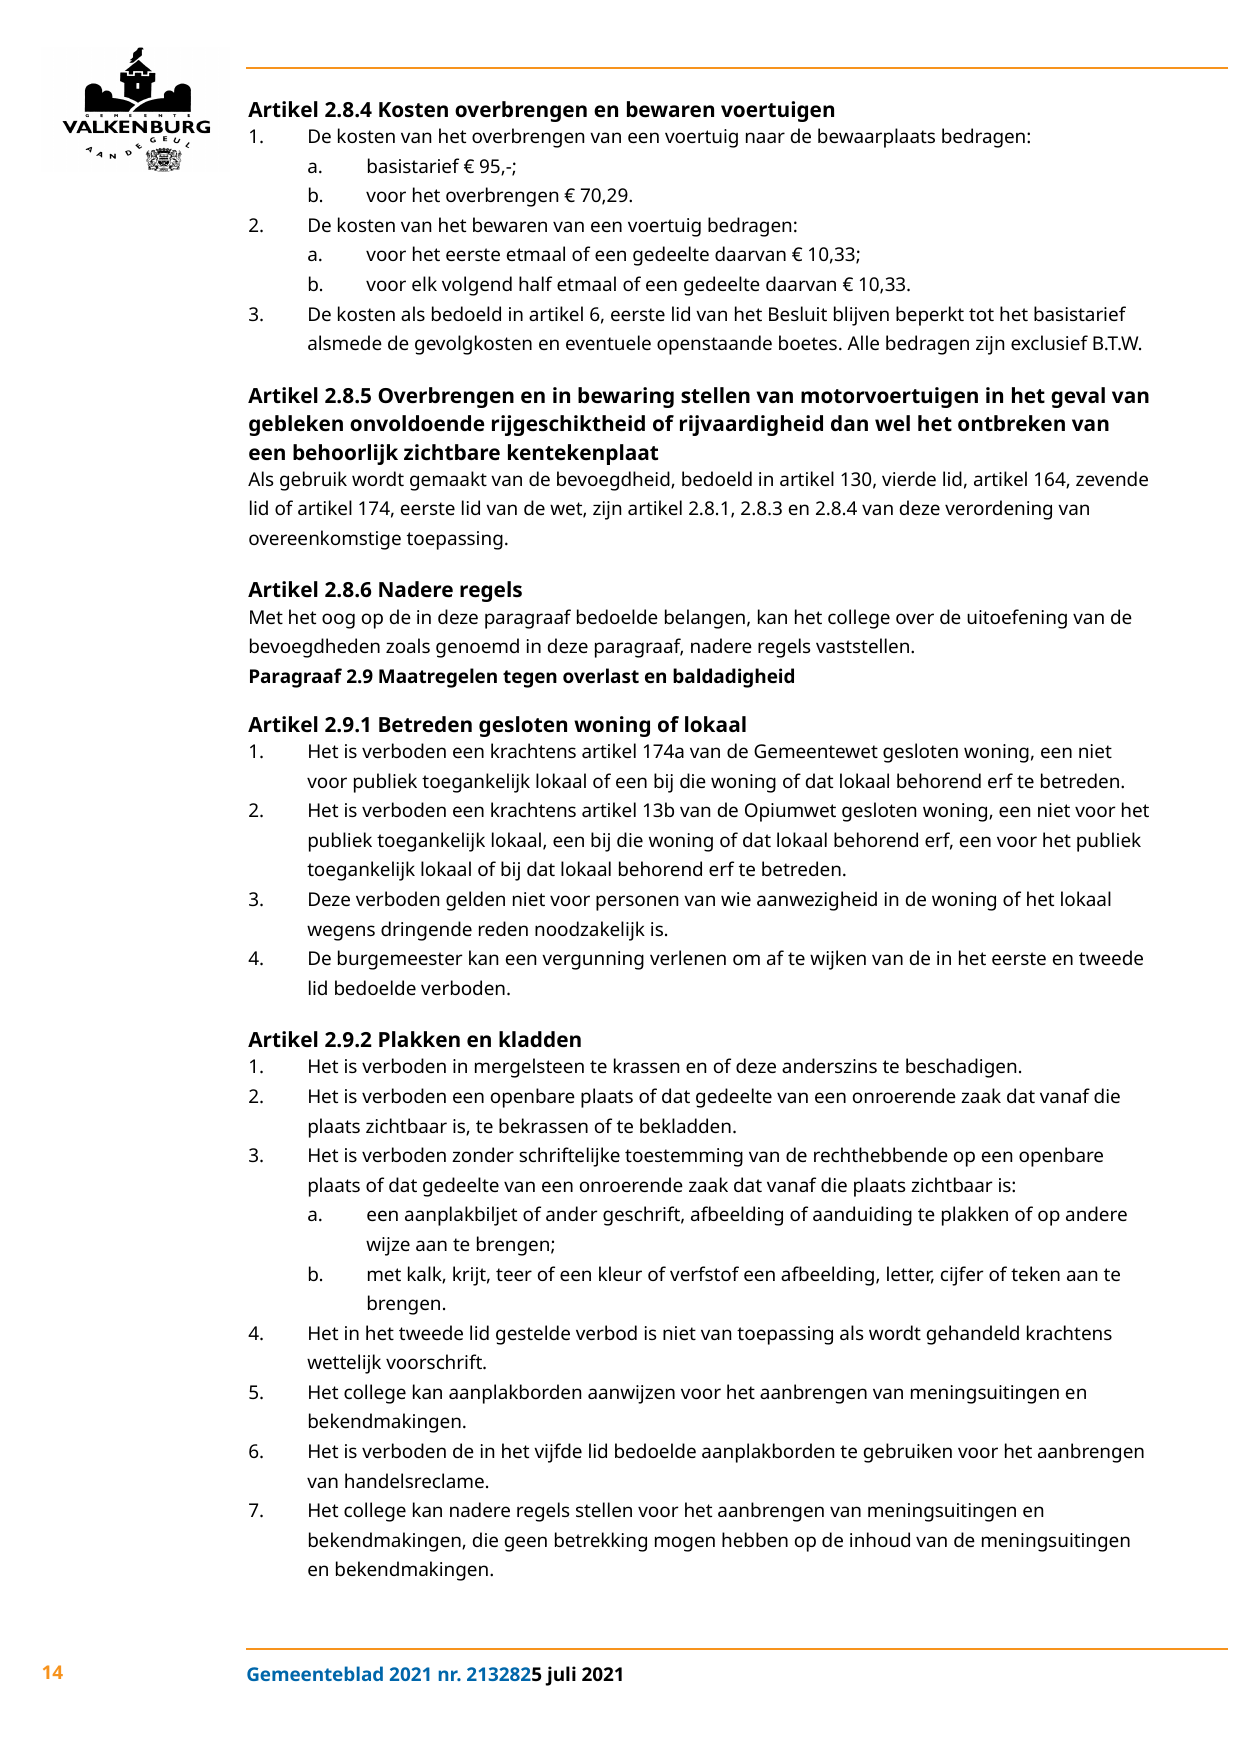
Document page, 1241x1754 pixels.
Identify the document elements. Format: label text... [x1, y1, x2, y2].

list Het college kan aanplakborden aanwijzen voor het aanbrengen van meningsuitingen en bekendmakingen. [248, 1379, 1152, 1434]
text Paragraaf 2.9 Maatregelen tegen overlast en baldadigheid [248, 663, 1152, 689]
list Het is verboden een krachtens artikel 13b van de Opiumwet gesloten woning, een niet voor het publiek toegankelijk lokaal, een bij die woning of dat lokaal behorend erf, een voor het publiek toegankelijk lokaal of bij dat lokaal behorend erf te betreden. [248, 797, 1152, 882]
list een aanplakbiljet of ander geschrift, afbeelding of aanduiding te plakken of op andere wijze aan te brengen; [307, 1202, 1152, 1257]
list Het in het tweede lid gestelde verbod is niet van toepassing als wordt gehandeld krachtens wettelijk voorschrift. [248, 1320, 1152, 1375]
list Het college kan nadere regels stellen voor het aanbrengen van meningsuitingen en bekendmakingen, die geen betrekking mogen hebben op de inhoud van de meningsuitingen en bekendmakingen. [248, 1497, 1152, 1582]
list De kosten als bedoeld in artikel 6, eerste lid van het Besluit blijven beperkt tot het basistarief alsmede de gevolgkosten en eventuele openstaande boetes. Alle bedragen zijn exclusief B.T.W. [248, 301, 1152, 356]
text Artikel 2.8.5 Overbrengen en in bewaring stellen van motorvoertuigen in het geval van gebleken onvoldoende rijgeschiktheid of rijvaardigheid dan wel het ontbreken van een behoorlijk zichtbare kentekenplaat [248, 381, 1152, 466]
picture [41, 47, 231, 172]
list basistarief € 95,-; [307, 153, 1152, 178]
list De burgemeester kan een vergunning verlenen om af te wijken van de in het eerste en tweede lid bedoelde verboden. [248, 945, 1152, 1001]
text Artikel 2.9.2 Plakken en kladden [248, 1025, 1152, 1054]
list Het is verboden een krachtens artikel 174a van de Gemeentewet gesloten woning, een niet voor publiek toegankelijk lokaal of een bij die woning of dat lokaal behorend erf te betreden. [248, 738, 1152, 793]
text Artikel 2.9.1 Betreden gesloten woning of lokaal [248, 710, 1152, 738]
list voor het eerste etmaal of een gedeelte daarvan € 10,33; [307, 242, 1152, 267]
text Met het oog op de in deze paragraaf bedoelde belangen, kan het college over de uitoefening van de bevoegdheden zoals genoemd in deze paragraaf, nadere regels vaststellen. [248, 604, 1152, 659]
text Artikel 2.8.4 Kosten overbrengen en bewaren voertuigen [248, 95, 1152, 123]
list met kalk, krijt, teer of een kleur of verfstof een afbeelding, letter, cijfer of teken aan te brengen. [307, 1261, 1152, 1316]
text Als gebruik wordt gemaakt van de bevoegdheid, bedoeld in artikel 130, vierde lid, artikel 164, zevende lid of artikel 174, eerste lid van de wet, zijn artikel 2.8.1, 2.8.3 en 2.8.4 van deze verordening van overeenkomstige toepassing. [248, 466, 1152, 551]
list voor het overbrengen € 70,29. [307, 182, 1152, 208]
list De kosten van het bewaren van een voertuig bedragen: [248, 212, 1152, 238]
list Het is verboden in mergelsteen te krassen en of deze anderszins te beschadigen. [248, 1054, 1152, 1079]
list Het is verboden de in het vijfde lid bedoelde aanplakborden te gebruiken voor het aanbrengen van handelsreclame. [248, 1438, 1152, 1494]
list De kosten van het overbrengen van een voertuig naar de bewaarplaats bedragen: [248, 123, 1152, 149]
text Artikel 2.8.6 Nadere regels [248, 576, 1152, 604]
list voor elk volgend half etmaal of een gedeelte daarvan € 10,33. [307, 271, 1152, 297]
list Deze verboden gelden niet voor personen van wie aanwezigheid in de woning of het lokaal wegens dringende reden noodzakelijk is. [248, 886, 1152, 941]
list Het is verboden zonder schriftelijke toestemming van de rechthebbende op een openbare plaats of dat gedeelte van een onroerende zaak dat vanaf die plaats zichtbaar is: [248, 1142, 1152, 1198]
list Het is verboden een openbare plaats of dat gedeelte van een onroerende zaak dat vanaf die plaats zichtbaar is, te bekrassen of te bekladden. [248, 1083, 1152, 1139]
